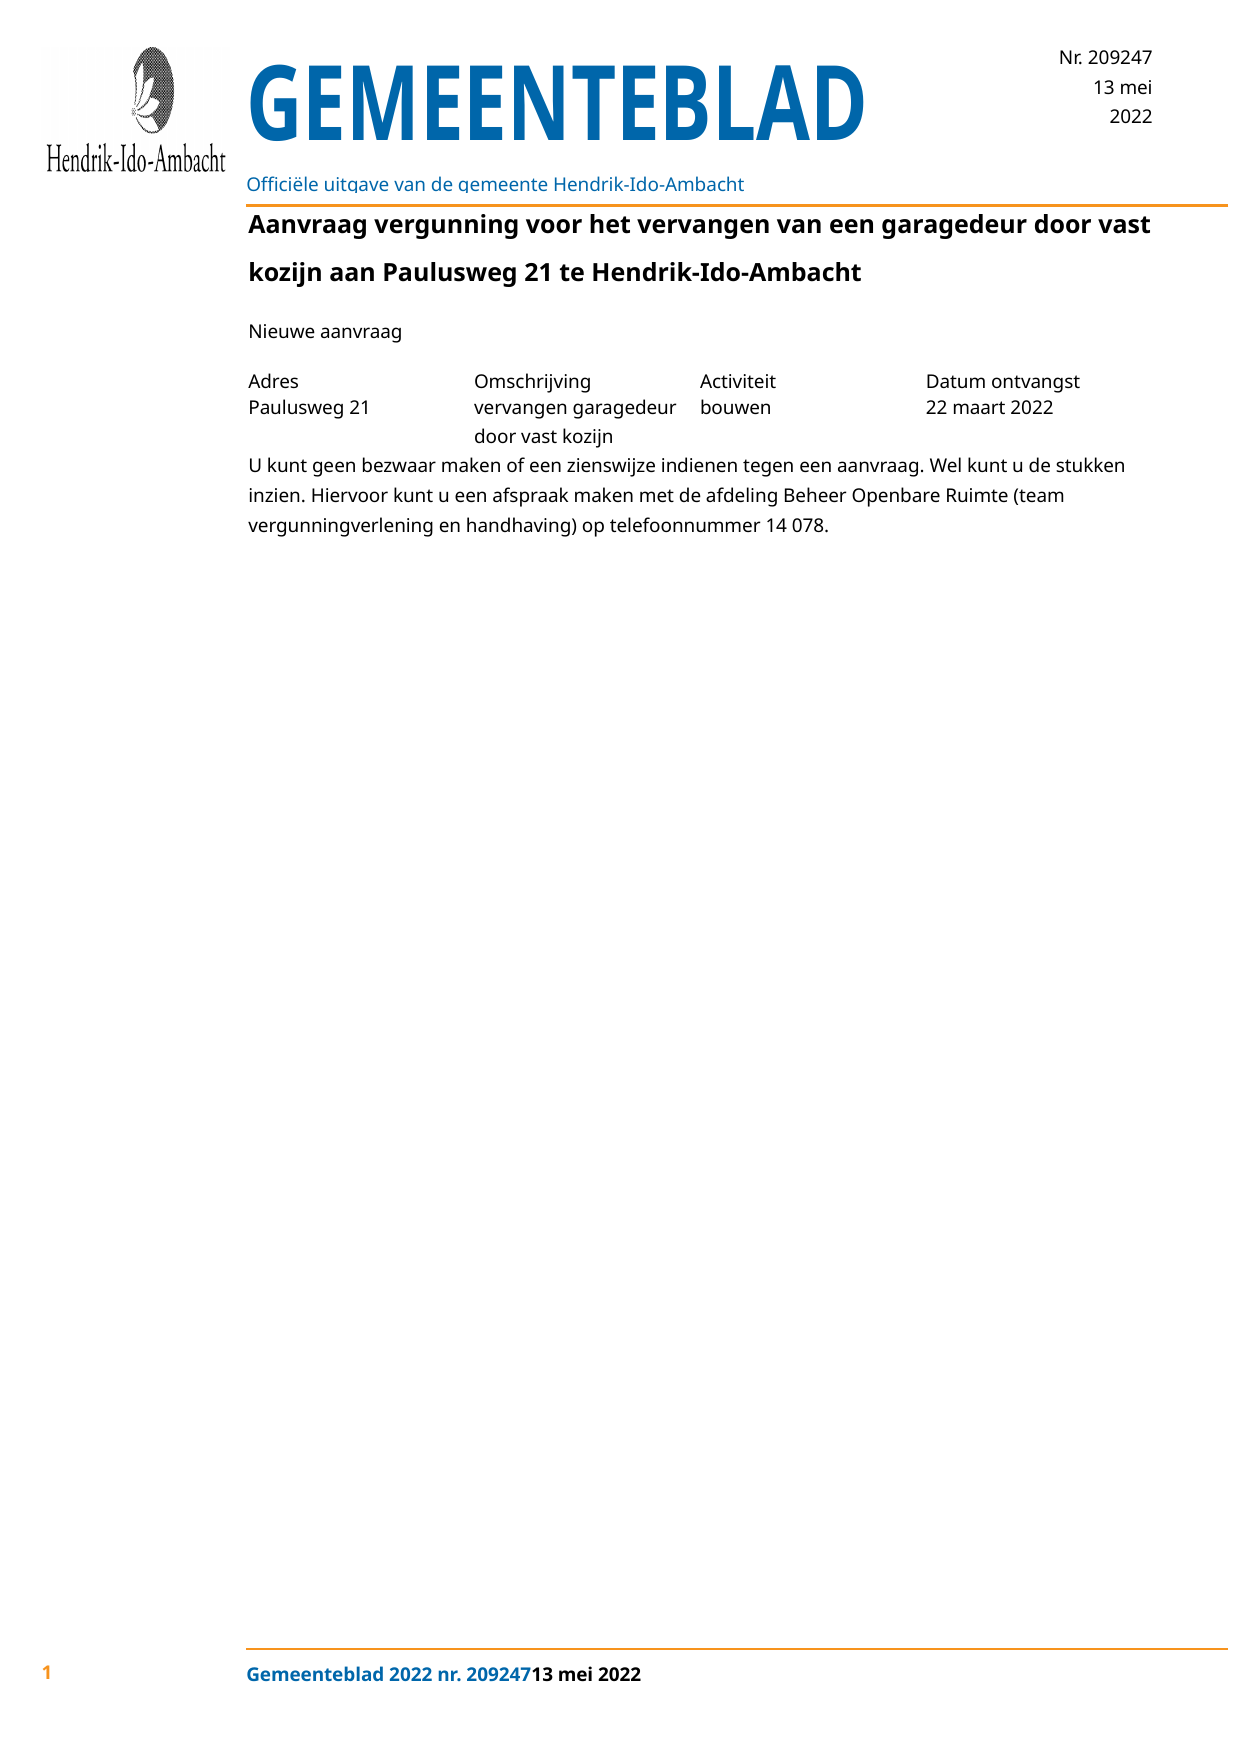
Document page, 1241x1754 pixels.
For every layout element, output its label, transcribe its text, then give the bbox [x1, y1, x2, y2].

table_cell 22 maart 2022 [926, 394, 1152, 449]
table_header Activiteit [700, 369, 926, 394]
text Aanvraag vergunning voor het vervangen van een garagedeur door vast kozijn aan Paulusweg 21 te Hendrik-Ido-Ambacht [248, 207, 1152, 288]
picture [41, 47, 231, 172]
table_cell bouwen [700, 394, 926, 449]
table_header Datum ontvangst [926, 369, 1152, 394]
table_header Adres [248, 369, 474, 394]
text U kunt geen bezwaar maken of een zienswijze indienen tegen een aanvraag. Wel kunt u de stukken inzien. Hiervoor kunt u een afspraak maken met de afdeling Beheer Openbare Ruimte (team vergunningverlening en handhaving) op telefoonnummer 14 078. [248, 453, 1152, 538]
table_cell Paulusweg 21 [248, 394, 474, 449]
text Nieuwe aanvraag [248, 318, 1152, 344]
table_header Omschrijving [474, 369, 700, 394]
table_cell vervangen garagedeur door vast kozijn [474, 394, 700, 449]
